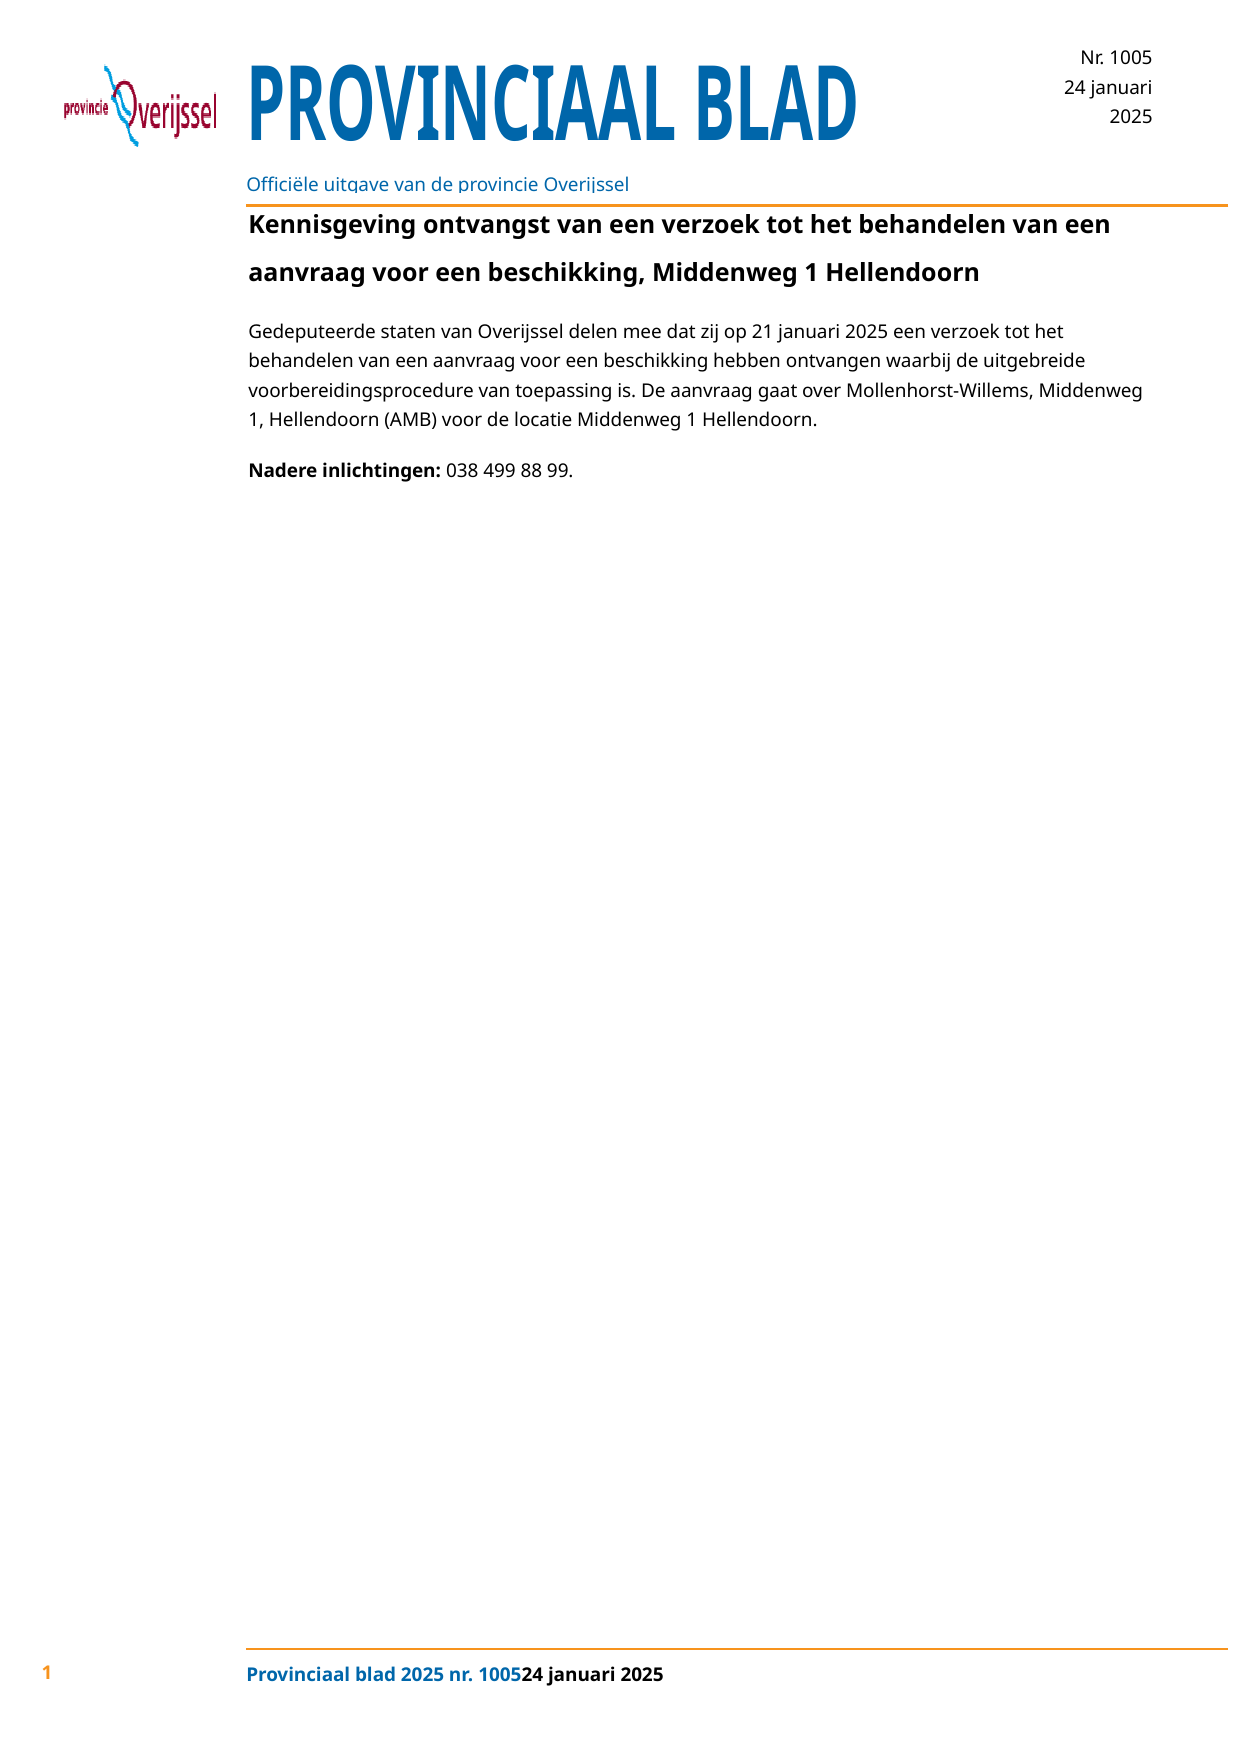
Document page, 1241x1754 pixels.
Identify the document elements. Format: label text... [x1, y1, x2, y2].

picture [41, 47, 231, 172]
text Kennisgeving ontvangst van een verzoek tot het behandelen van een aanvraag voor een beschikking, Middenweg 1 Hellendoorn [248, 207, 1152, 288]
text Nadere inlichtingen: 038 499 88 99. [248, 457, 1152, 483]
text Gedeputeerde staten van Overijssel delen mee dat zij op 21 januari 2025 een verzoek tot het behandelen van een aanvraag voor een beschikking hebben ontvangen waarbij de uitgebreide voorbereidingsprocedure van toepassing is. De aanvraag gaat over Mollenhorst-Willems, Middenweg 1, Hellendoorn (AMB) voor de locatie Middenweg 1 Hellendoorn. [248, 318, 1152, 432]
